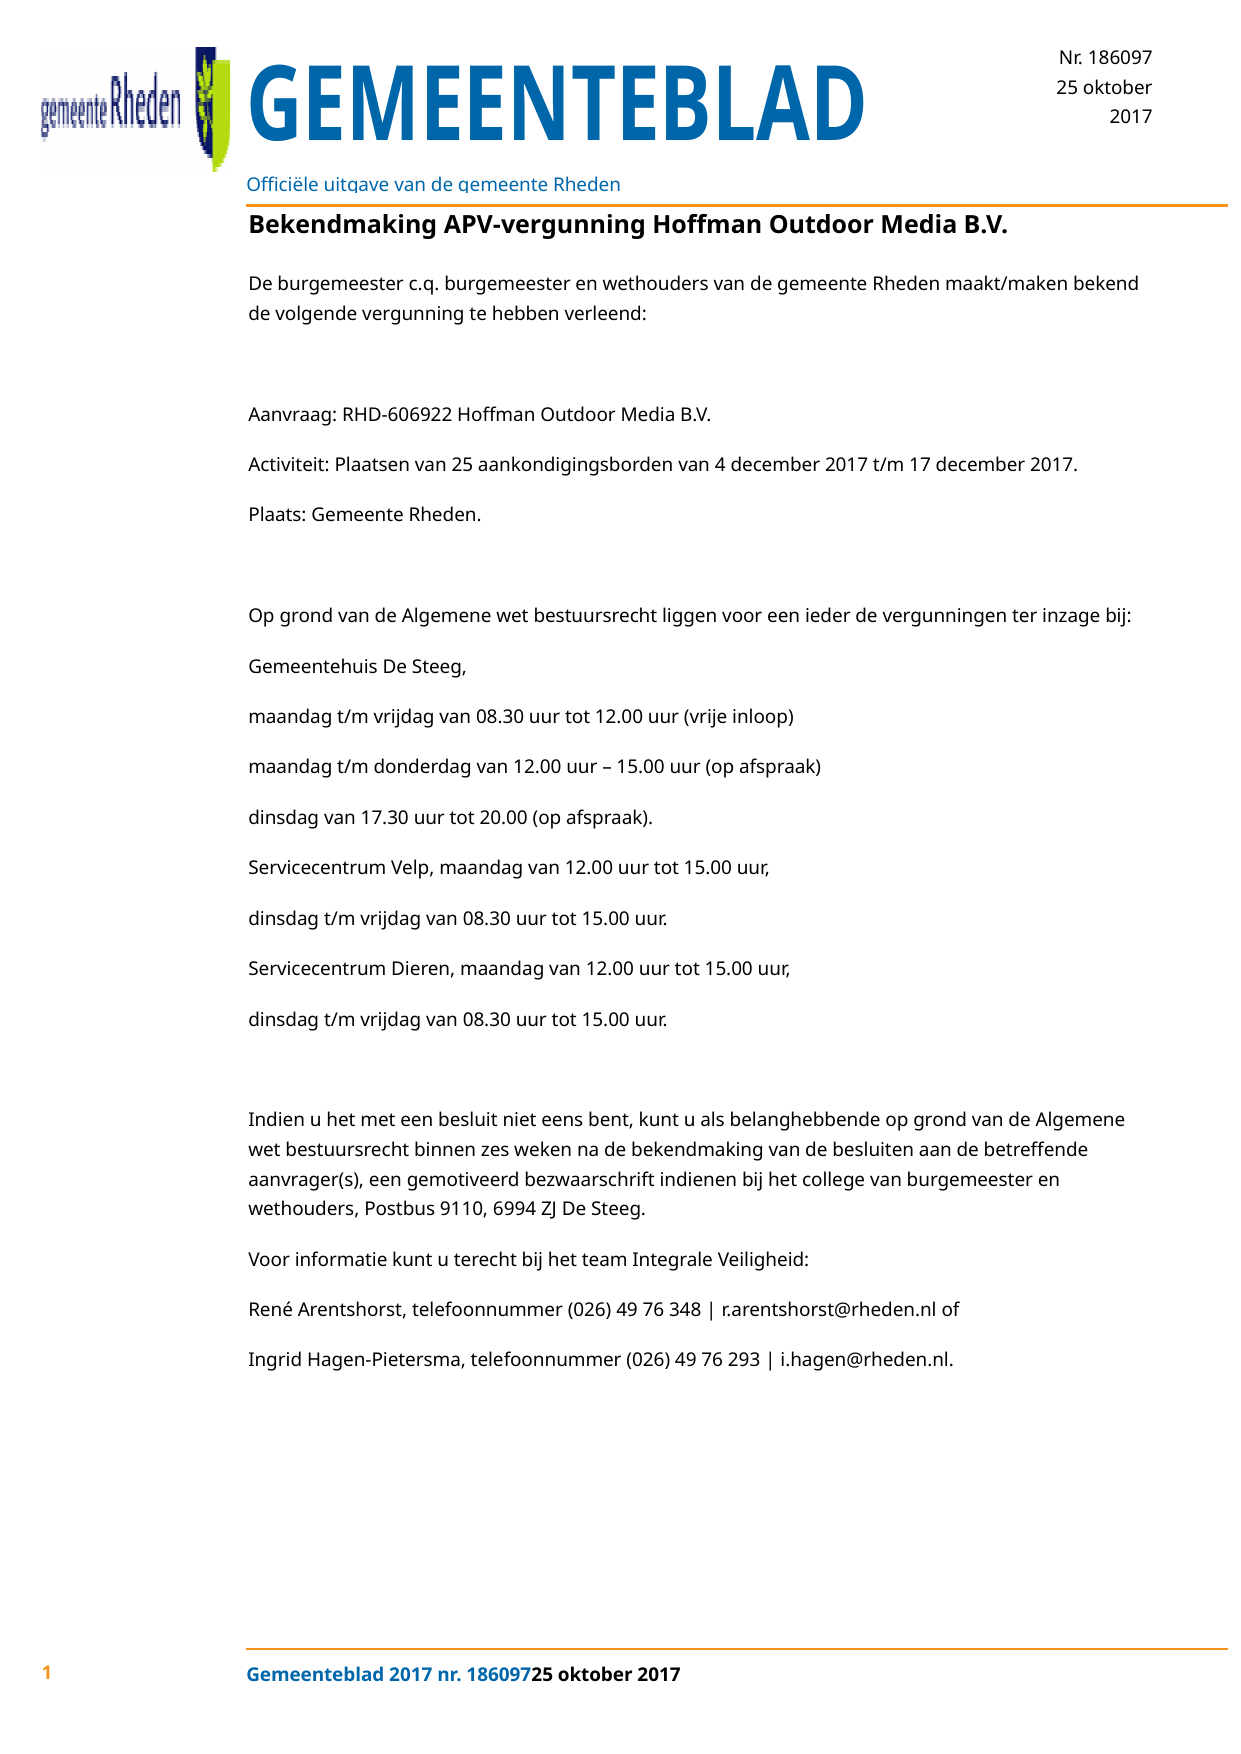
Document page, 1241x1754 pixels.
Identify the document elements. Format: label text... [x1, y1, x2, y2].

text Gemeentehuis De Steeg, [248, 653, 1152, 678]
text Plaats: Gemeente Rheden. [248, 502, 1152, 527]
text Activiteit: Plaatsen van 25 aankondigingsborden van 4 december 2017 t/m 17 december 2017. [248, 451, 1152, 477]
text Servicecentrum Dieren, maandag van 12.00 uur tot 15.00 uur, [248, 955, 1152, 981]
text Op grond van de Algemene wet bestuursrecht liggen voor een ieder de vergunningen ter inzage bij: [248, 602, 1152, 628]
text Bekendmaking APV-vergunning Hoffman Outdoor Media B.V. [248, 207, 1152, 241]
text Voor informatie kunt u terecht bij het team Integrale Veiligheid: [248, 1246, 1152, 1271]
text Indien u het met een besluit niet eens bent, kunt u als belanghebbende op grond van de Algemene wet bestuursrecht binnen zes weken na de bekendmaking van de besluiten aan de betreffende aanvrager(s), een gemotiveerd bezwaarschrift indienen bij het college van burgemeester en wethouders, Postbus 9110, 6994 ZJ De Steeg. [248, 1107, 1152, 1221]
text Servicecentrum Velp, maandag van 12.00 uur tot 15.00 uur, [248, 854, 1152, 880]
text Ingrid Hagen-Pietersma, telefoonnummer (026) 49 76 293 | i.hagen@rheden.nl. [248, 1347, 1152, 1372]
text dinsdag van 17.30 uur tot 20.00 (op afspraak). [248, 804, 1152, 830]
text maandag t/m donderdag van 12.00 uur – 15.00 uur (op afspraak) [248, 754, 1152, 779]
text maandag t/m vrijdag van 08.30 uur tot 12.00 uur (vrije inloop) [248, 703, 1152, 729]
text dinsdag t/m vrijdag van 08.30 uur tot 15.00 uur. [248, 1006, 1152, 1031]
text Aanvraag: RHD-606922 Hoffman Outdoor Media B.V. [248, 401, 1152, 426]
text De burgemeester c.q. burgemeester en wethouders van de gemeente Rheden maakt/maken bekend de volgende vergunning te hebben verleend: [248, 270, 1152, 326]
picture [41, 47, 231, 172]
text dinsdag t/m vrijdag van 08.30 uur tot 15.00 uur. [248, 905, 1152, 931]
text René Arentshorst, telefoonnummer (026) 49 76 348 | r.arentshorst@rheden.nl of [248, 1296, 1152, 1322]
